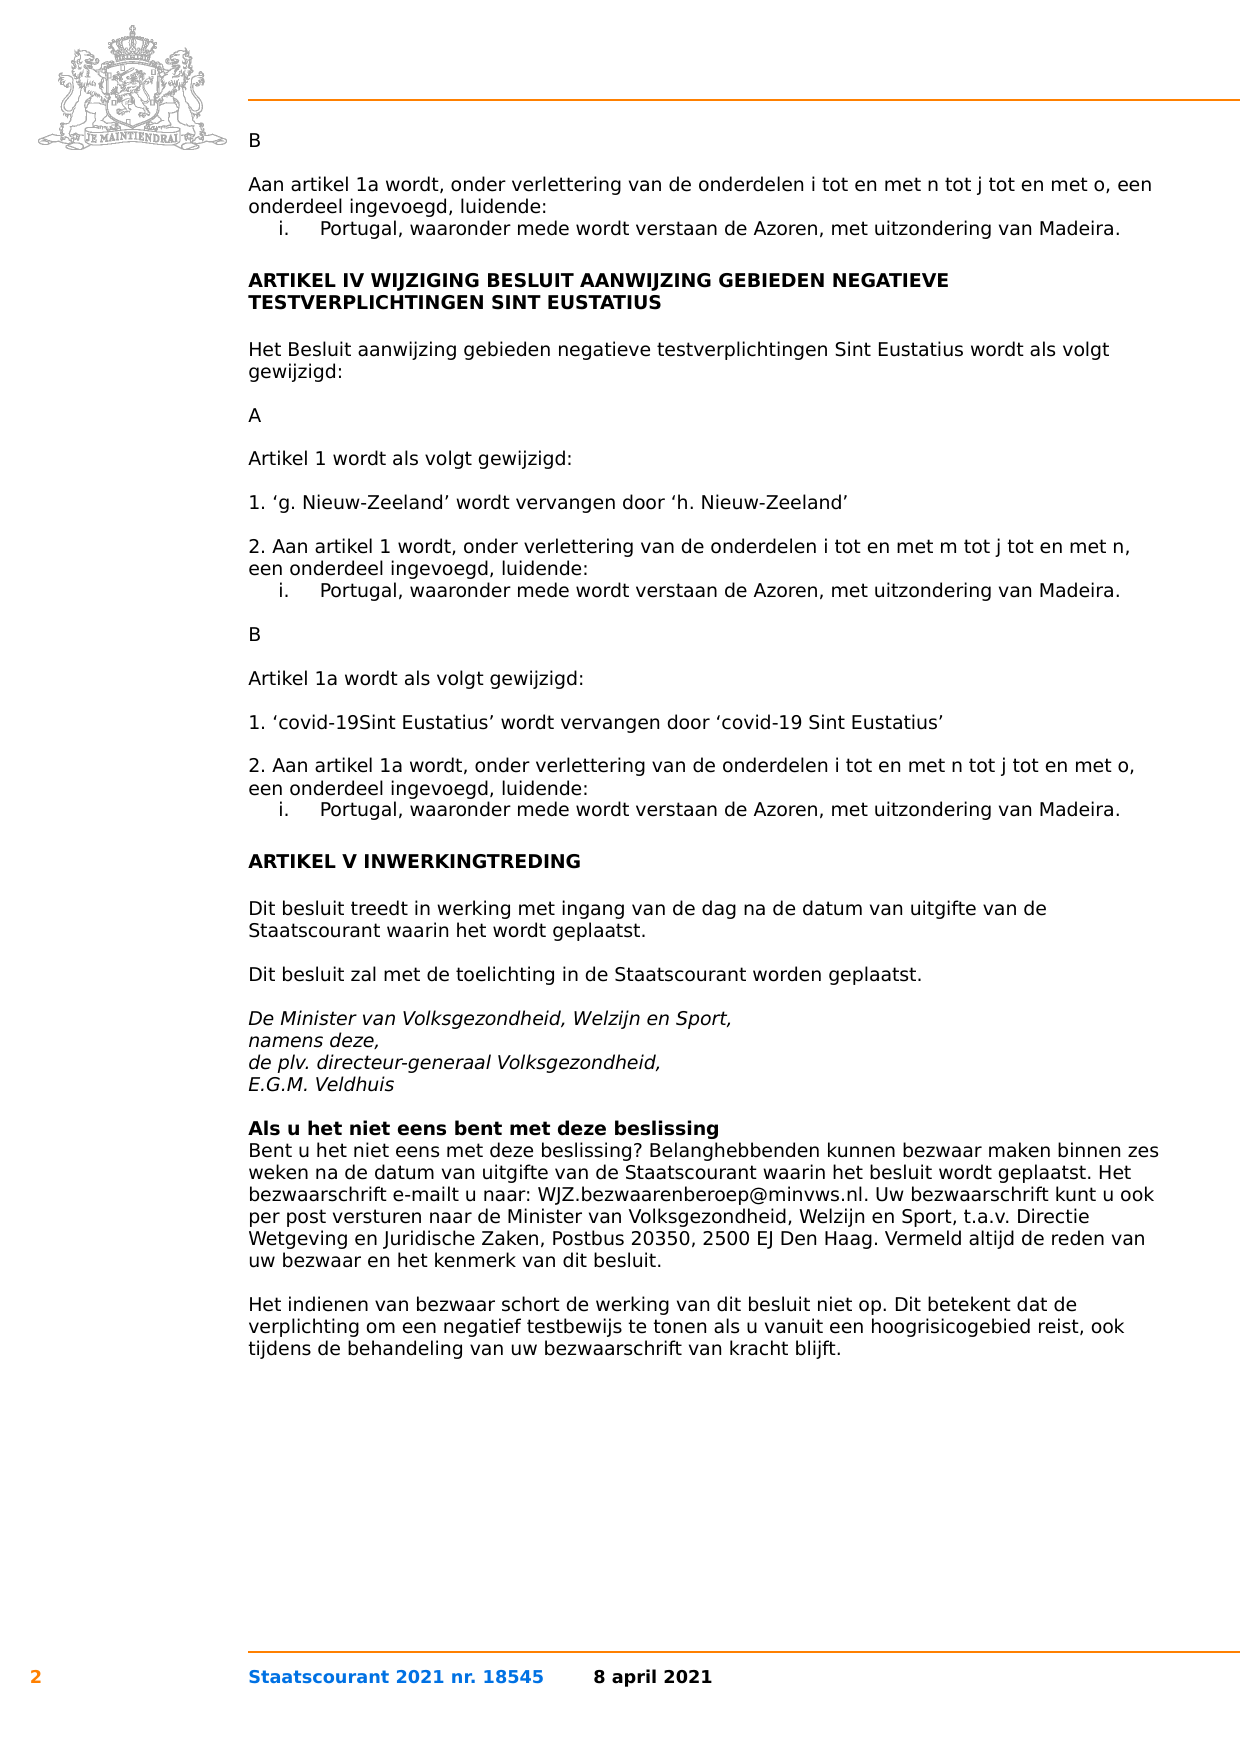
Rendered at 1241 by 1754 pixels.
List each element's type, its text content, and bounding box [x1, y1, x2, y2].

picture [38, 25, 227, 150]
text 2. Aan artikel 1a wordt, onder verlettering van de onderdelen i tot en met n tot j tot en met o, een onderdeel ingevoegd, luidende: [248, 755, 1163, 799]
text De Minister van Volksgezondheid, Welzijn en Sport, namens deze, de plv. directeur-generaal Volksgezondheid, E.G.M. Veldhuis [248, 1008, 1163, 1096]
subtitle ARTIKEL IV WIJZIGING BESLUIT AANWIJZING GEBIEDEN NEGATIEVE TESTVERPLICHTINGEN SINT EUSTATIUS [248, 270, 1163, 314]
text 1. ‘g. Nieuw-Zeeland’ wordt vervangen door ‘h. Nieuw-Zeeland’ [248, 492, 1163, 514]
text Als u het niet eens bent met deze beslissing [248, 1118, 1163, 1140]
text Het indienen van bezwaar schort de werking van dit besluit niet op. Dit betekent dat de verplichting om een negatief testbewijs te tonen als u vanuit een hoogrisicogebied reist, ook tijdens de behandeling van uw bezwaarschrift van kracht blijft. [248, 1293, 1163, 1359]
text B [248, 130, 1163, 152]
text i. Portugal, waaronder mede wordt verstaan de Azoren, met uitzondering van Madeira. [278, 580, 1163, 602]
text Bent u het niet eens met deze beslissing? Belanghebbenden kunnen bezwaar maken binnen zes weken na de datum van uitgifte van de Staatscourant waarin het besluit wordt geplaatst. Het bezwaarschrift e-mailt u naar: WJZ.bezwaarenberoep@minvws.nl. Uw bezwaarschrift kunt u ook per post versturen naar de Minister van Volksgezondheid, Welzijn en Sport, t.a.v. Directie Wetgeving en Juridische Zaken, Postbus 20350, 2500 EJ Den Haag. Vermeld altijd de reden van uw bezwaar en het kenmerk van dit besluit. [248, 1140, 1163, 1272]
subtitle ARTIKEL V INWERKINGTREDING [248, 851, 1163, 873]
text Dit besluit zal met de toelichting in de Staatscourant worden geplaatst. [248, 964, 1163, 986]
text i. Portugal, waaronder mede wordt verstaan de Azoren, met uitzondering van Madeira. [278, 218, 1163, 240]
text i. Portugal, waaronder mede wordt verstaan de Azoren, met uitzondering van Madeira. [278, 799, 1163, 821]
text Artikel 1a wordt als volgt gewijzigd: [248, 668, 1163, 690]
text 1. ‘covid-19Sint Eustatius’ wordt vervangen door ‘covid-19 Sint Eustatius’ [248, 712, 1163, 733]
text B [248, 624, 1163, 646]
text A [248, 404, 1163, 426]
text Het Besluit aanwijzing gebieden negatieve testverplichtingen Sint Eustatius wordt als volgt gewijzigd: [248, 339, 1163, 383]
text Aan artikel 1a wordt, onder verlettering van de onderdelen i tot en met n tot j tot en met o, een onderdeel ingevoegd, luidende: [248, 174, 1163, 218]
text Dit besluit treedt in werking met ingang van de dag na de datum van uitgifte van de Staatscourant waarin het wordt geplaatst. [248, 898, 1163, 942]
text 2. Aan artikel 1 wordt, onder verlettering van de onderdelen i tot en met m tot j tot en met n, een onderdeel ingevoegd, luidende: [248, 536, 1163, 580]
text Artikel 1 wordt als volgt gewijzigd: [248, 448, 1163, 470]
